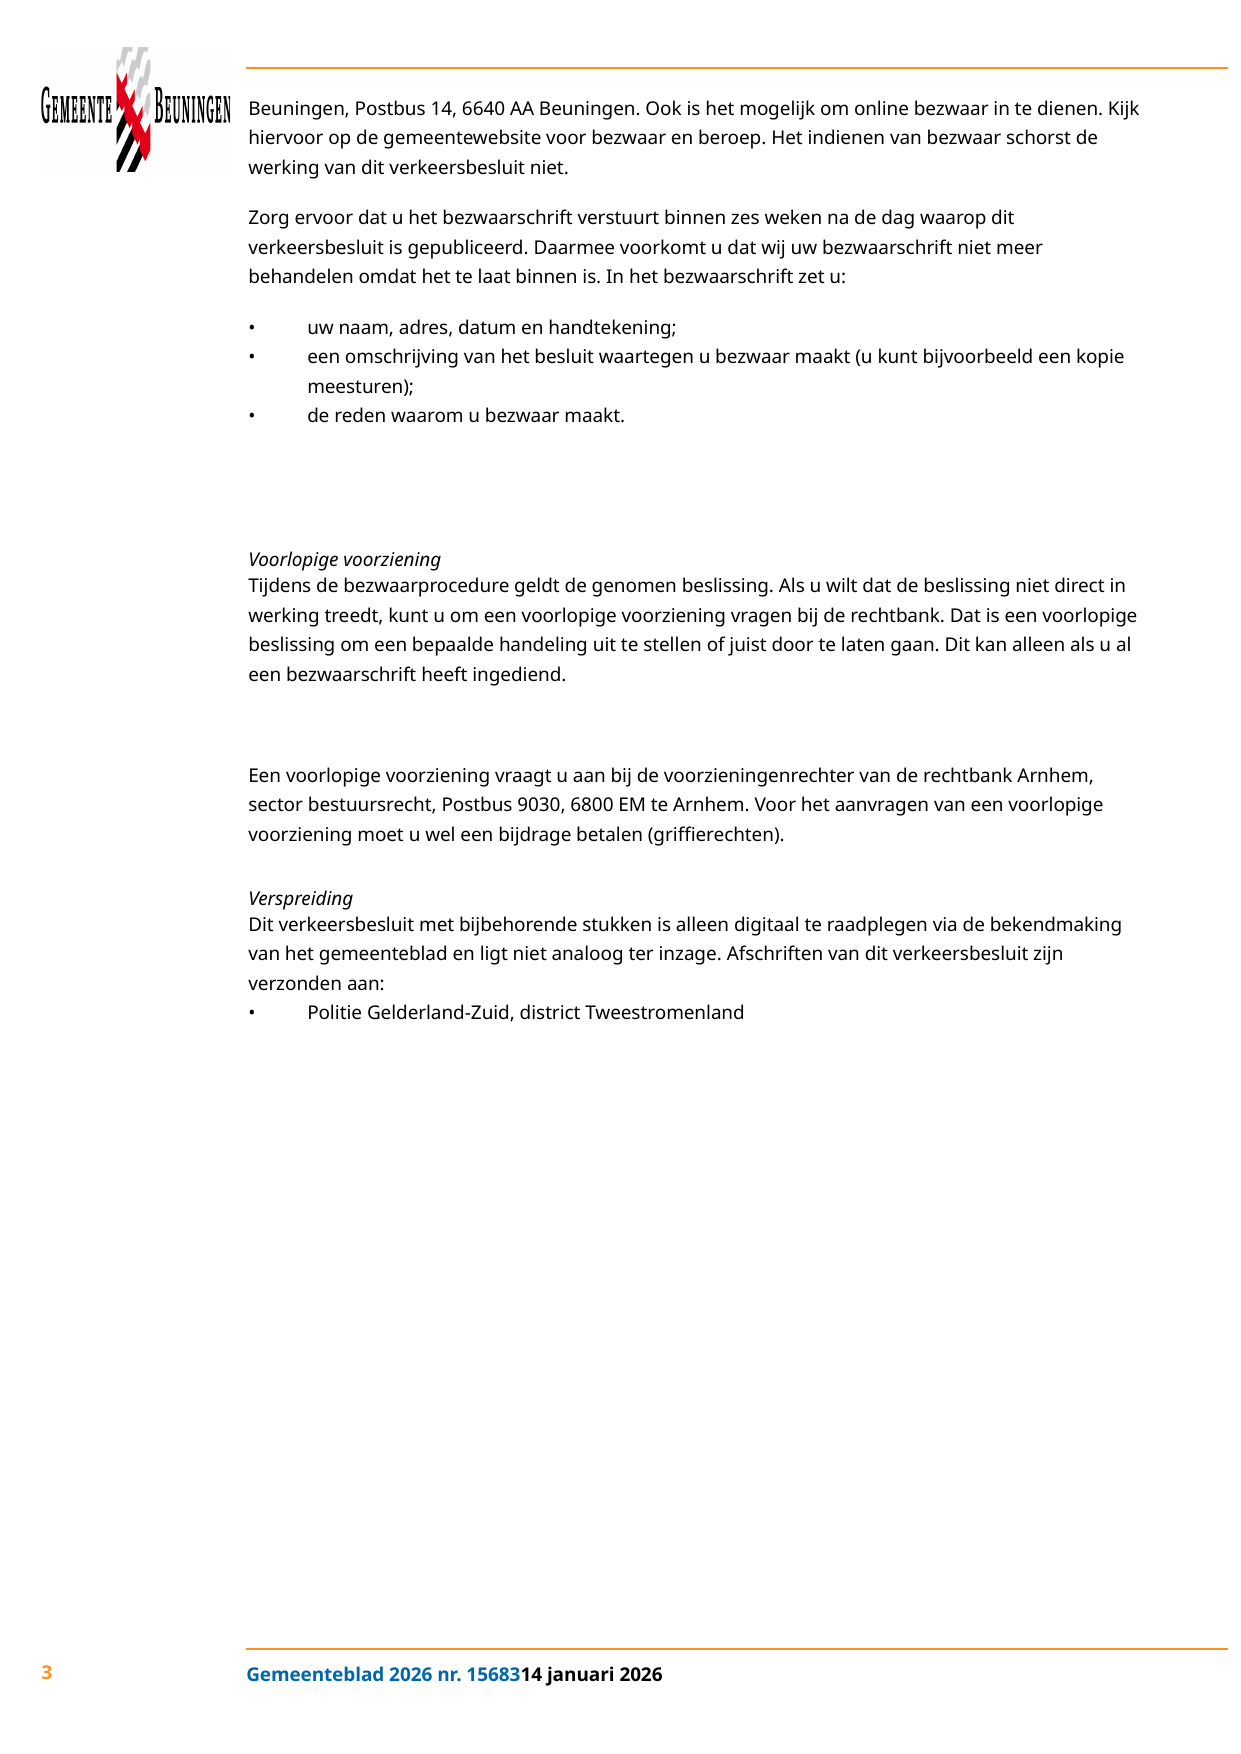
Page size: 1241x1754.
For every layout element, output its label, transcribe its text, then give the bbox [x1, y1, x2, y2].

text Zorg ervoor dat u het bezwaarschrift verstuurt binnen zes weken na de dag waarop dit verkeersbesluit is gepubliceerd. Daarmee voorkomt u dat wij uw bezwaarschrift niet meer behandelen omdat het te laat binnen is. In het bezwaarschrift zet u: [248, 204, 1152, 289]
picture [41, 47, 231, 172]
text Dit verkeersbesluit met bijbehorende stukken is alleen digitaal te raadplegen via de bekendmaking van het gemeenteblad en ligt niet analoog ter inzage. Afschriften van dit verkeersbesluit zijn verzonden aan: [248, 911, 1152, 996]
text Tijdens de bezwaarprocedure geldt de genomen beslissing. Als u wilt dat de beslissing niet direct in werking treedt, kunt u om een voorlopige voorziening vragen bij de rechtbank. Dat is een voorlopige beslissing om een bepaalde handeling uit te stellen of juist door te laten gaan. Dit kan alleen als u al een bezwaarschrift heeft ingediend. [248, 572, 1152, 687]
text Voorlopige voorziening [248, 547, 1152, 572]
text Beuningen, Postbus 14, 6640 AA Beuningen. Ook is het mogelijk om online bezwaar in te dienen. Kijk hiervoor op de gemeentewebsite voor bezwaar en beroep. Het indienen van bezwaar schorst de werking van dit verkeersbesluit niet. [248, 95, 1152, 180]
list uw naam, adres, datum en handtekening; [248, 314, 1152, 340]
text Een voorlopige voorziening vraagt u aan bij de voorzieningenrechter van de rechtbank Arnhem, sector bestuursrecht, Postbus 9030, 6800 EM te Arnhem. Voor het aanvragen van een voorlopige voorziening moet u wel een bijdrage betalen (griffierechten). [248, 762, 1152, 847]
list de reden waarom u bezwaar maakt. [248, 403, 1152, 428]
list een omschrijving van het besluit waartegen u bezwaar maakt (u kunt bijvoorbeeld een kopie meesturen); [248, 343, 1152, 399]
list Politie Gelderland-Zuid, district Tweestromenland [248, 999, 1152, 1025]
text Verspreiding [248, 885, 1152, 911]
